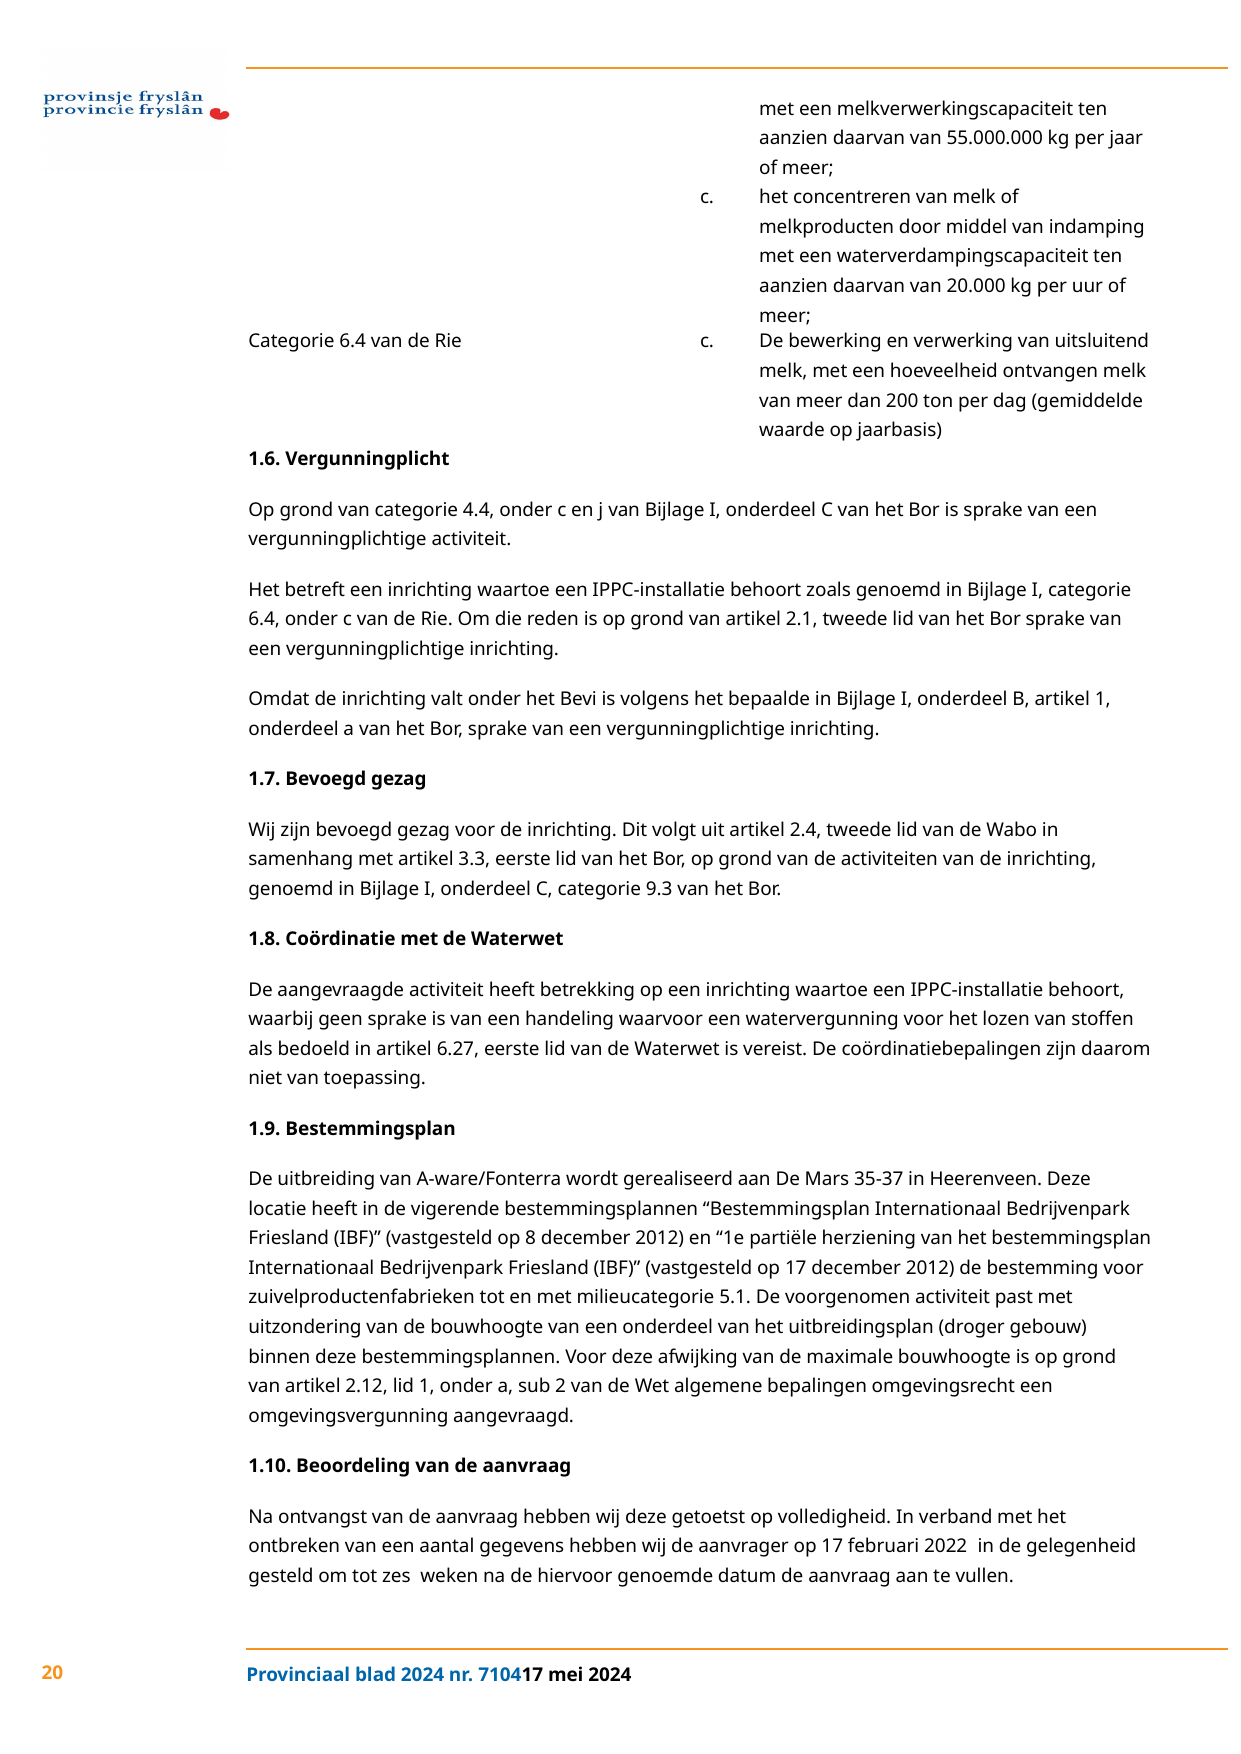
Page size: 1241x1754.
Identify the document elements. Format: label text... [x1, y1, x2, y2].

table_cell [248, 95, 700, 328]
text Wij zijn bevoegd gezag voor de inrichting. Dit volgt uit artikel 2.4, tweede lid van de Wabo in samenhang met artikel 3.3, eerste lid van het Bor, op grond van de activiteiten van de inrichting, genoemd in Bijlage I, onderdeel C, categorie 9.3 van het Bor. [248, 816, 1152, 901]
text Het betreft een inrichting waartoe een IPPC-installatie behoort zoals genoemd in Bijlage I, categorie 6.4, onder c van de Rie. Om die reden is op grond van artikel 2.1, tweede lid van het Bor sprake van een vergunningplichtige inrichting. [248, 576, 1152, 661]
text Na ontvangst van de aanvraag hebben wij deze getoetst op volledigheid. In verband met het ontbreken van een aantal gegevens hebben wij de aanvrager op 17 februari 2022 in de gelegenheid gesteld om tot zes weken na de hiervoor genoemde datum de aanvraag aan te vullen. [248, 1503, 1152, 1588]
table_cell De bewerking en verwerking van uitsluitend melk, met een hoeveelheid ontvangen melk van meer dan 200 ton per dag (gemiddelde waarde op jaarbasis) [700, 328, 1152, 442]
text 1.10. Beoordeling van de aanvraag [248, 1452, 1152, 1478]
text 1.6. Vergunningplicht [248, 445, 1152, 471]
text 1.7. Bevoegd gezag [248, 765, 1152, 791]
table_cell met een melkverwerkingscapaciteit ten aanzien daarvan van 55.000.000 kg per jaar of meer; het concentreren van melk of melkproducten door middel van indamping met een waterverdampingscapaciteit ten aanzien daarvan van 20.000 kg per uur of meer; [700, 95, 1152, 328]
text 1.9. Bestemmingsplan [248, 1115, 1152, 1141]
text 1.8. Coördinatie met de Waterwet [248, 925, 1152, 951]
text Op grond van categorie 4.4, onder c en j van Bijlage I, onderdeel C van het Bor is sprake van een vergunningplichtige activiteit. [248, 496, 1152, 551]
text Omdat de inrichting valt onder het Bevi is volgens het bepaalde in Bijlage I, onderdeel B, artikel 1, onderdeel a van het Bor, sprake van een vergunningplichtige inrichting. [248, 685, 1152, 741]
text De uitbreiding van A-ware/Fonterra wordt gerealiseerd aan De Mars 35-37 in Heerenveen. Deze locatie heeft in de vigerende bestemmingsplannen “Bestemmingsplan Internationaal Bedrijvenpark Friesland (IBF)” (vastgesteld op 8 december 2012) en “1e partiële herziening van het bestemmingsplan Internationaal Bedrijvenpark Friesland (IBF)” (vastgesteld op 17 december 2012) de bestemming voor zuivelproductenfabrieken tot en met milieucategorie 5.1. De voorgenomen activiteit past met uitzondering van de bouwhoogte van een onderdeel van het uitbreidingsplan (droger gebouw) binnen deze bestemmingsplannen. Voor deze afwijking van de maximale bouwhoogte is op grond van artikel 2.12, lid 1, onder a, sub 2 van de Wet algemene bepalingen omgevingsrecht een omgevingsvergunning aangevraagd. [248, 1165, 1152, 1428]
text De aangevraagde activiteit heeft betrekking op een inrichting waartoe een IPPC-installatie behoort, waarbij geen sprake is van een handeling waarvoor een watervergunning voor het lozen van stoffen als bedoeld in artikel 6.27, eerste lid van de Waterwet is vereist. De coördinatiebepalingen zijn daarom niet van toepassing. [248, 976, 1152, 1090]
table_cell Categorie 6.4 van de Rie [248, 328, 700, 442]
picture [41, 47, 231, 172]
